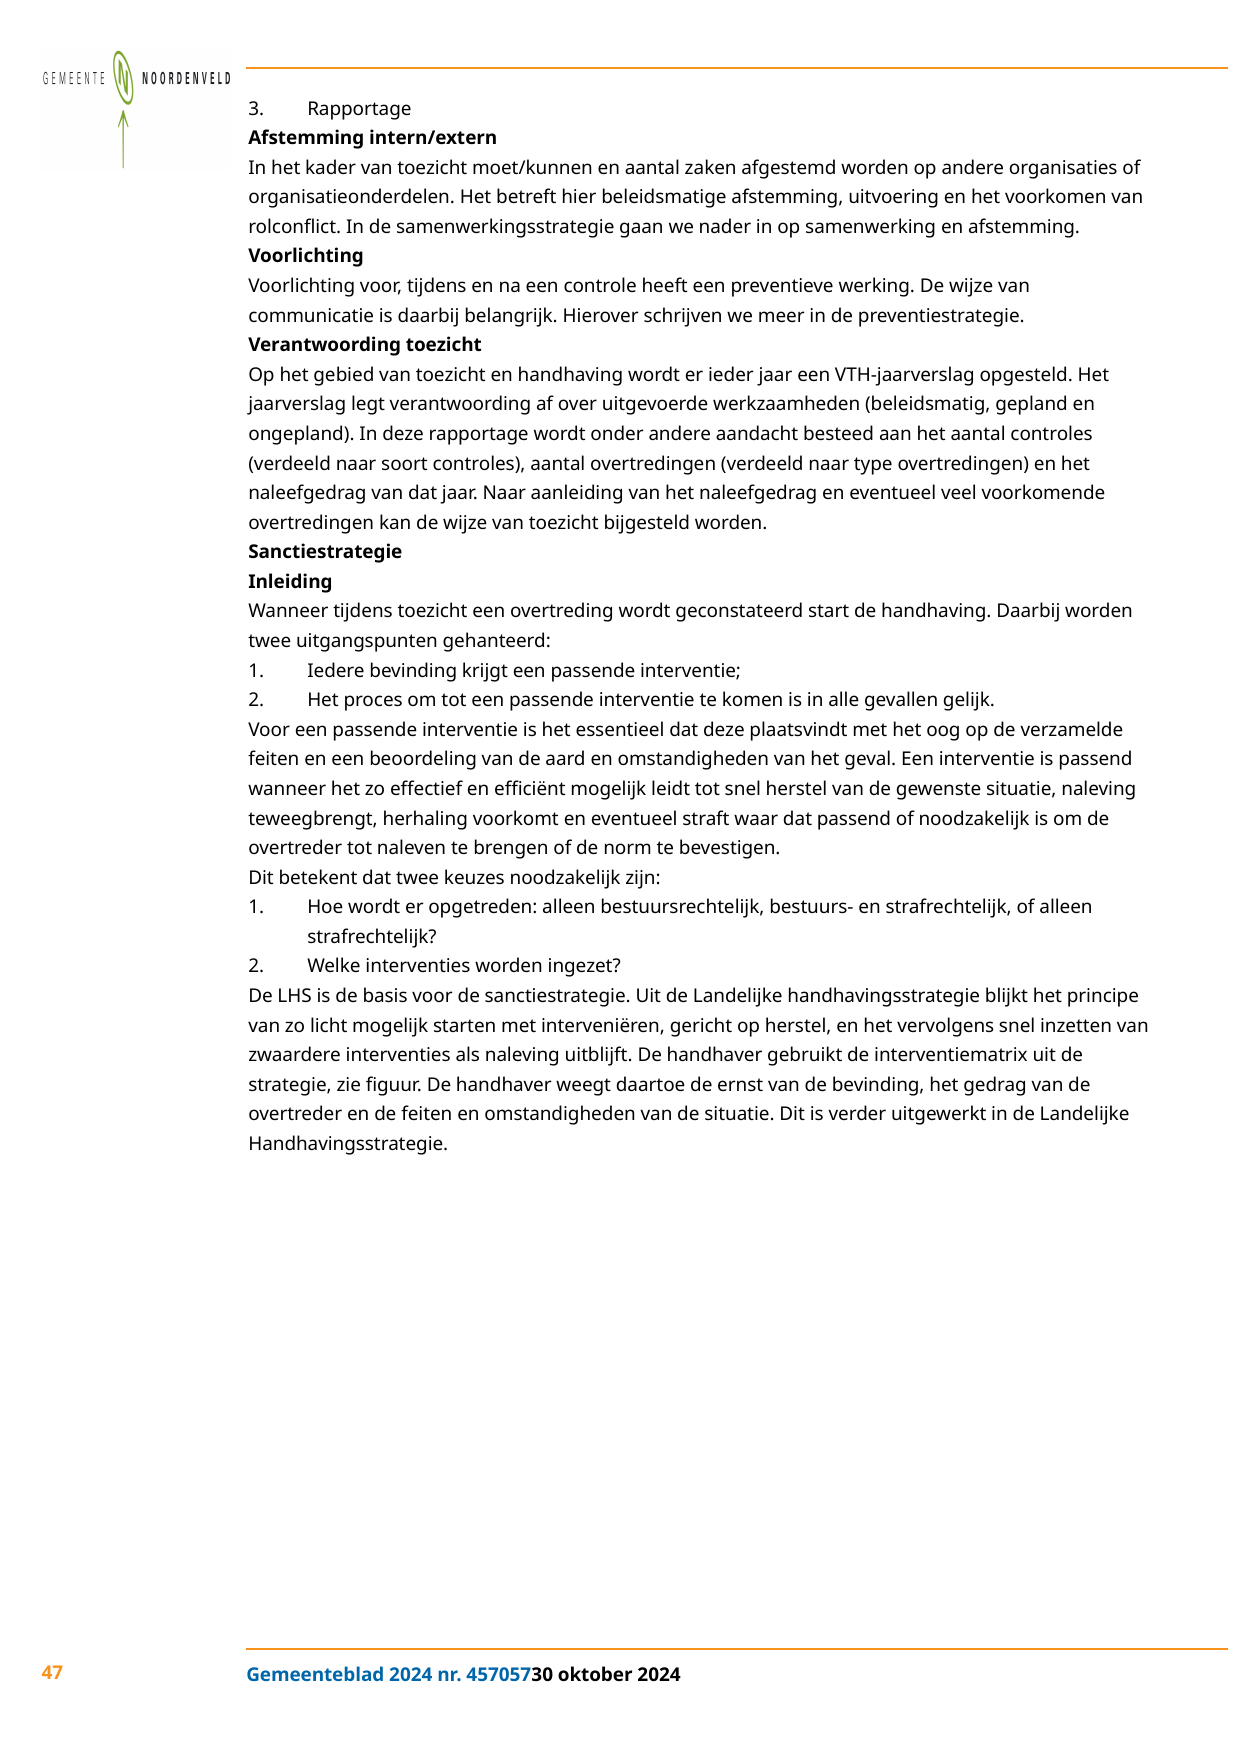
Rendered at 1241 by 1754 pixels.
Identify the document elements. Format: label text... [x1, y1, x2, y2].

text Dit betekent dat twee keuzes noodzakelijk zijn: [248, 864, 1152, 890]
picture [41, 47, 231, 172]
text Voorlichting voor, tijdens en na een controle heeft een preventieve werking. De wijze van communicatie is daarbij belangrijk. Hierover schrijven we meer in de preventiestrategie. [248, 272, 1152, 328]
list Hoe wordt er opgetreden: alleen bestuursrechtelijk, bestuurs- en strafrechtelijk, of alleen strafrechtelijk? [248, 893, 1152, 949]
text De LHS is de basis voor de sanctiestrategie. Uit de Landelijke handhavingsstrategie blijkt het principe van zo licht mogelijk starten met interveniëren, gericht op herstel, en het vervolgens snel inzetten van zwaardere interventies als naleving uitblijft. De handhaver gebruikt de interventiematrix uit de strategie, zie figuur. De handhaver weegt daartoe de ernst van de bevinding, het gedrag van de overtreder en de feiten en omstandigheden van de situatie. Dit is verder uitgewerkt in de Landelijke Handhavingsstrategie. [248, 982, 1152, 1156]
text Voorlichting [248, 243, 1152, 268]
text Op het gebied van toezicht en handhaving wordt er ieder jaar een VTH-jaarverslag opgesteld. Het jaarverslag legt verantwoording af over uitgevoerde werkzaamheden (beleidsmatig, gepland en ongepland). In deze rapportage wordt onder andere aandacht besteed aan het aantal controles (verdeeld naar soort controles), aantal overtredingen (verdeeld naar type overtredingen) en het naleefgedrag van dat jaar. Naar aanleiding van het naleefgedrag en eventueel veel voorkomende overtredingen kan de wijze van toezicht bijgesteld worden. [248, 361, 1152, 535]
text Voor een passende interventie is het essentieel dat deze plaatsvindt met het oog op de verzamelde feiten en een beoordeling van de aard en omstandigheden van het geval. Een interventie is passend wanneer het zo effectief en efficiënt mogelijk leidt tot snel herstel van de gewenste situatie, naleving teweegbrengt, herhaling voorkomt en eventueel straft waar dat passend of noodzakelijk is om de overtreder tot naleven te brengen of de norm te bevestigen. [248, 716, 1152, 860]
text Inleiding [248, 568, 1152, 594]
text Sanctiestrategie [248, 538, 1152, 564]
list Iedere bevinding krijgt een passende interventie; [248, 657, 1152, 683]
text Wanneer tijdens toezicht een overtreding wordt geconstateerd start de handhaving. Daarbij worden twee uitgangspunten gehanteerd: [248, 598, 1152, 653]
list Het proces om tot een passende interventie te komen is in alle gevallen gelijk. [248, 686, 1152, 712]
list Rapportage [248, 95, 1152, 121]
text In het kader van toezicht moet/kunnen en aantal zaken afgestemd worden op andere organisaties of organisatieonderdelen. Het betreft hier beleidsmatige afstemming, uitvoering en het voorkomen van rolconflict. In de samenwerkingsstrategie gaan we nader in op samenwerking en afstemming. [248, 154, 1152, 239]
text Verantwoording toezicht [248, 331, 1152, 357]
text Afstemming intern/extern [248, 124, 1152, 150]
list Welke interventies worden ingezet? [248, 953, 1152, 978]
